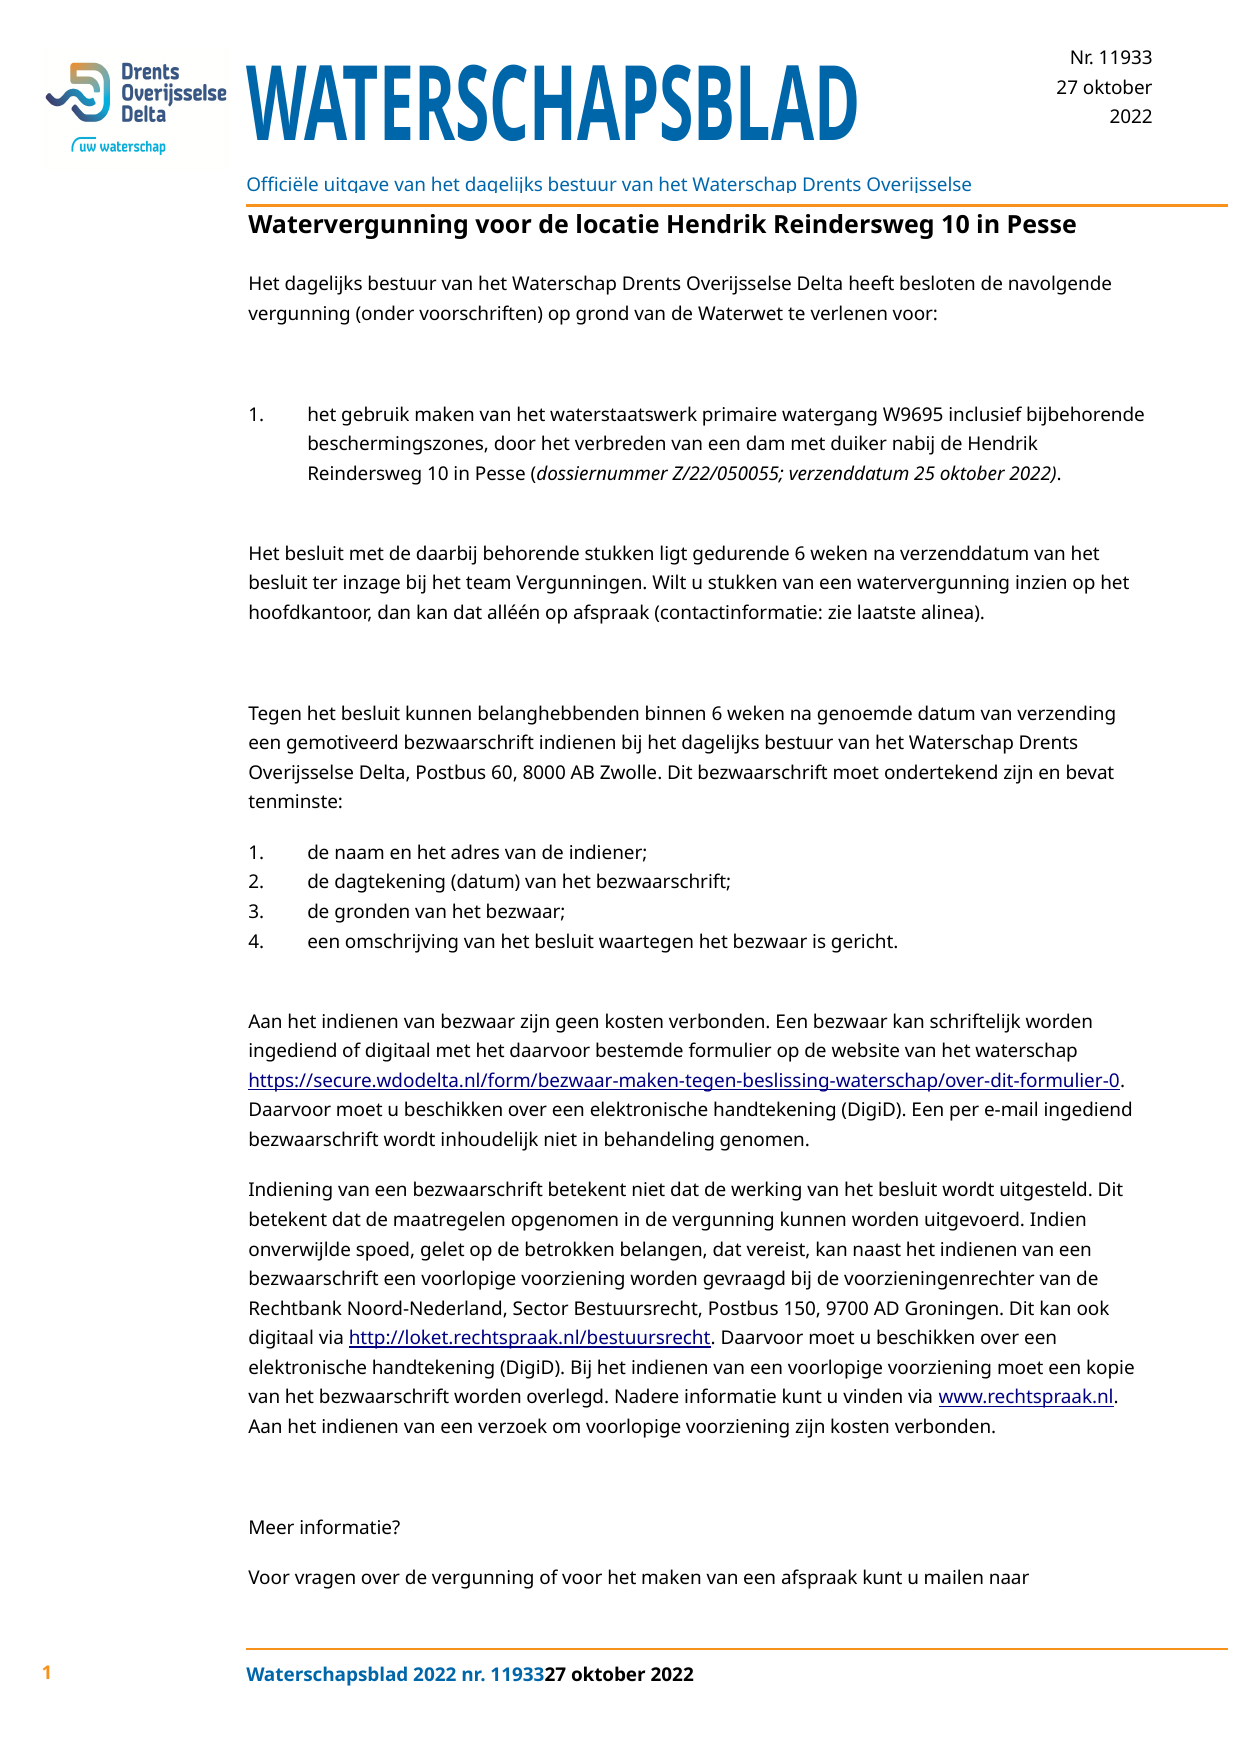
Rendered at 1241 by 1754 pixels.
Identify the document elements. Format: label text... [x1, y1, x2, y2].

list de gronden van het bezwaar; [248, 898, 1152, 924]
text Het dagelijks bestuur van het Waterschap Drents Overijsselse Delta heeft besloten de navolgende vergunning (onder voorschriften) op grond van de Waterwet te verlenen voor: [248, 270, 1152, 326]
text Tegen het besluit kunnen belanghebbenden binnen 6 weken na genoemde datum van verzending een gemotiveerd bezwaarschrift indienen bij het dagelijks bestuur van het Waterschap Drents Overijsselse Delta, Postbus 60, 8000 AB Zwolle. Dit bezwaarschrift moet ondertekend zijn en bevat tenminste: [248, 700, 1152, 814]
picture [41, 47, 231, 172]
text Aan het indienen van bezwaar zijn geen kosten verbonden. Een bezwaar kan schriftelijk worden ingediend of digitaal met het daarvoor bestemde formulier op de website van het waterschap https://secure.wdodelta.nl/form/bezwaar-maken-tegen-beslissing-waterschap/over-dit-formulier-0. Daarvoor moet u beschikken over een elektronische handtekening (DigiD). Een per e-mail ingediend bezwaarschrift wordt inhoudelijk niet in behandeling genomen. [248, 1008, 1152, 1152]
text Indiening van een bezwaarschrift betekent niet dat de werking van het besluit wordt uitgesteld. Dit betekent dat de maatregelen opgenomen in de vergunning kunnen worden uitgevoerd. Indien onverwijlde spoed, gelet op de betrokken belangen, dat vereist, kan naast het indienen van een bezwaarschrift een voorlopige voorziening worden gevraagd bij de voorzieningenrechter van de Rechtbank Noord-Nederland, Sector Bestuursrecht, Postbus 150, 9700 AD Groningen. Dit kan ook digitaal via http://loket.rechtspraak.nl/bestuursrecht. Daarvoor moet u beschikken over een elektronische handtekening (DigiD). Bij het indienen van een voorlopige voorziening moet een kopie van het bezwaarschrift worden overlegd. Nadere informatie kunt u vinden via www.rechtspraak.nl. Aan het indienen van een verzoek om voorlopige voorziening zijn kosten verbonden. [248, 1177, 1152, 1439]
text Watervergunning voor de locatie Hendrik Reindersweg 10 in Pesse [248, 207, 1152, 241]
text Het besluit met de daarbij behorende stukken ligt gedurende 6 weken na verzenddatum van het besluit ter inzage bij het team Vergunningen. Wilt u stukken van een watervergunning inzien op het hoofdkantoor, dan kan dat alléén op afspraak (contactinformatie: zie laatste alinea). [248, 540, 1152, 625]
list een omschrijving van het besluit waartegen het bezwaar is gericht. [248, 928, 1152, 953]
list het gebruik maken van het waterstaatswerk primaire watergang W9695 inclusief bijbehorende beschermingszones, door het verbreden van een dam met duiker nabij de Hendrik Reindersweg 10 in Pesse (dossiernummer Z/22/050055; verzenddatum 25 oktober 2022). [248, 401, 1152, 486]
list de dagtekening (datum) van het bezwaarschrift; [248, 869, 1152, 894]
text Voor vragen over de vergunning of voor het maken van een afspraak kunt u mailen naar [248, 1564, 1152, 1590]
list de naam en het adres van de indiener; [248, 839, 1152, 865]
text Meer informatie? [248, 1514, 1152, 1540]
